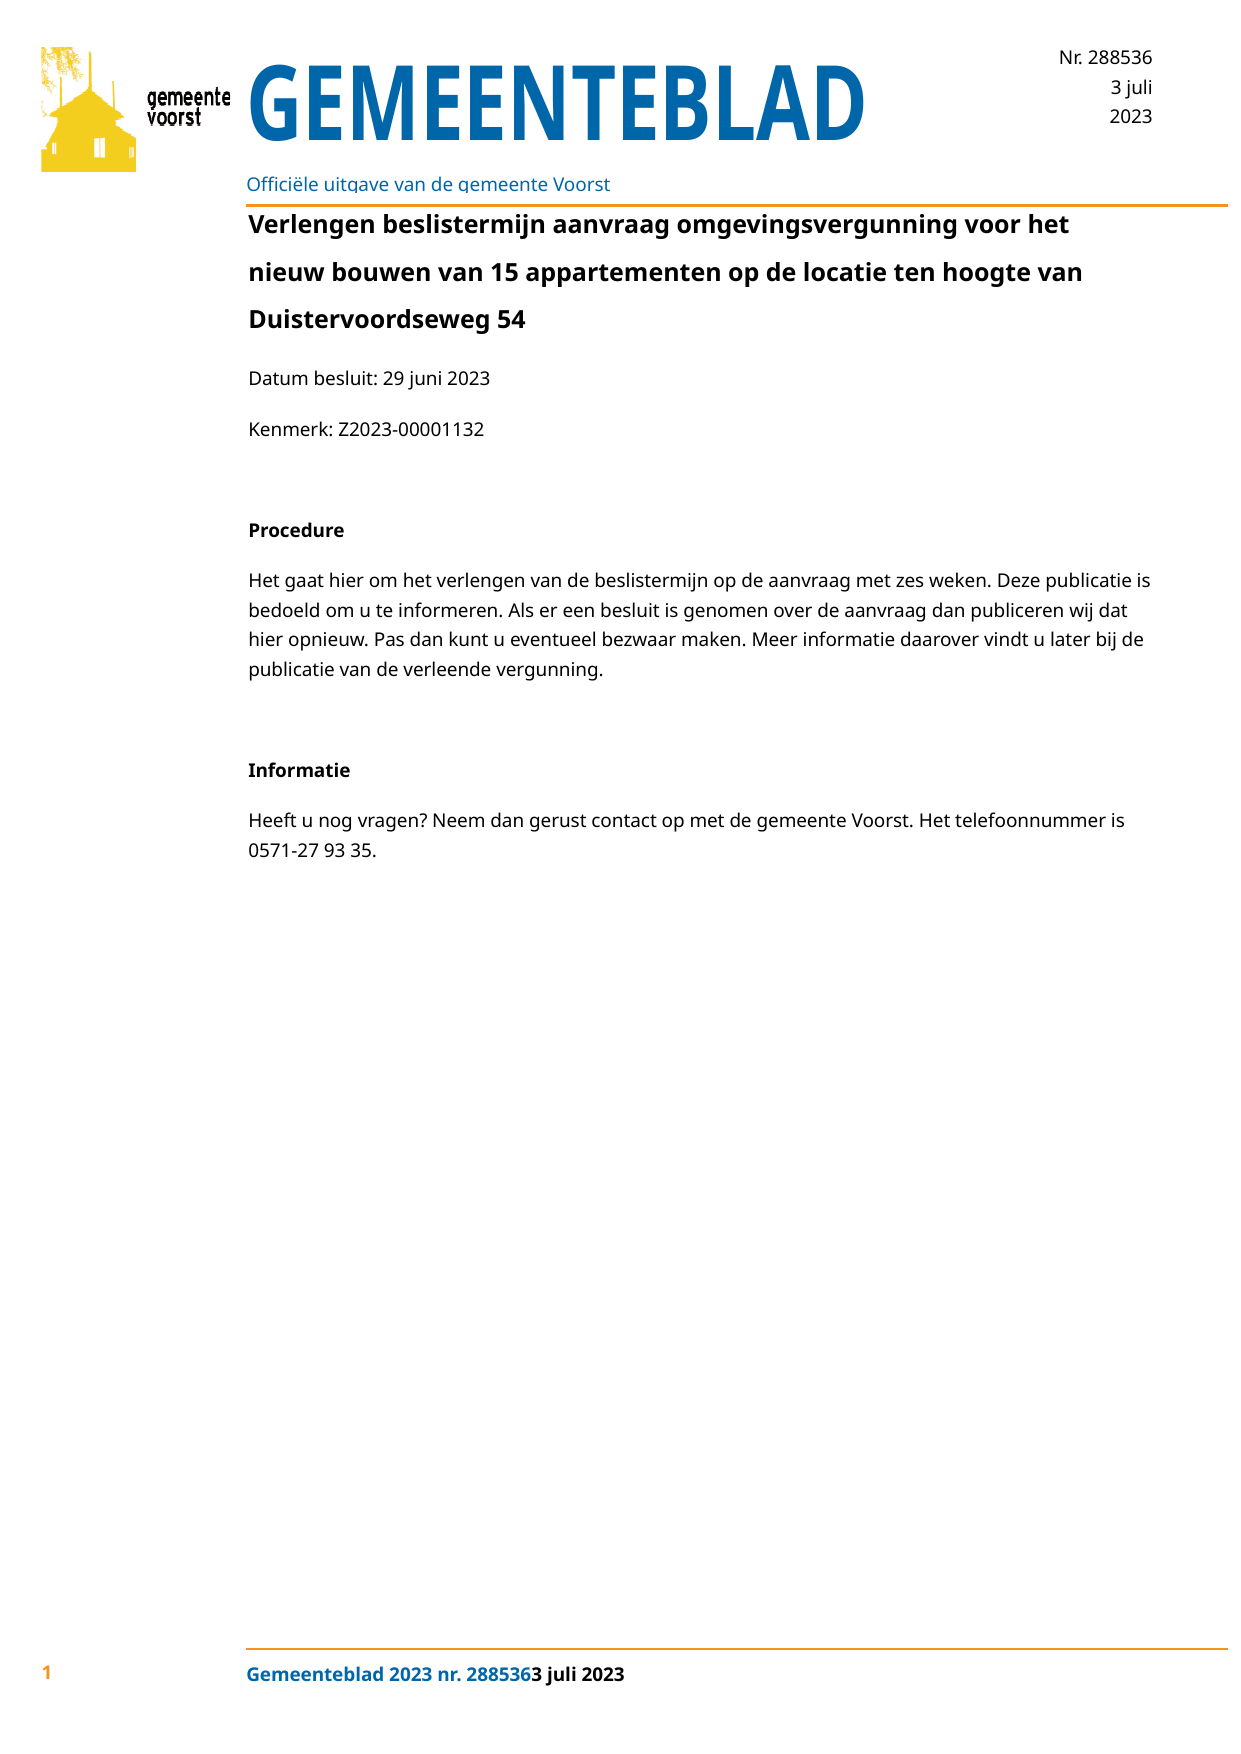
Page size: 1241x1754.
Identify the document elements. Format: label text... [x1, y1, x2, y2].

text Datum besluit: 29 juni 2023 [248, 366, 1152, 391]
text Procedure [248, 517, 1152, 542]
text Verlengen beslistermijn aanvraag omgevingsvergunning voor het nieuw bouwen van 15 appartementen op de locatie ten hoogte van Duistervoordseweg 54 [248, 207, 1152, 336]
text Heeft u nog vragen? Neem dan gerust contact op met de gemeente Voorst. Het telefoonnummer is 0571-27 93 35. [248, 807, 1152, 862]
text Kenmerk: Z2023-00001132 [248, 416, 1152, 442]
picture [41, 47, 231, 172]
text Informatie [248, 757, 1152, 782]
text Het gaat hier om het verlengen van de beslistermijn op de aanvraag met zes weken. Deze publicatie is bedoeld om u te informeren. Als er een besluit is genomen over de aanvraag dan publiceren wij dat hier opnieuw. Pas dan kunt u eventueel bezwaar maken. Meer informatie daarover vindt u later bij de publicatie van de verleende vergunning. [248, 567, 1152, 682]
